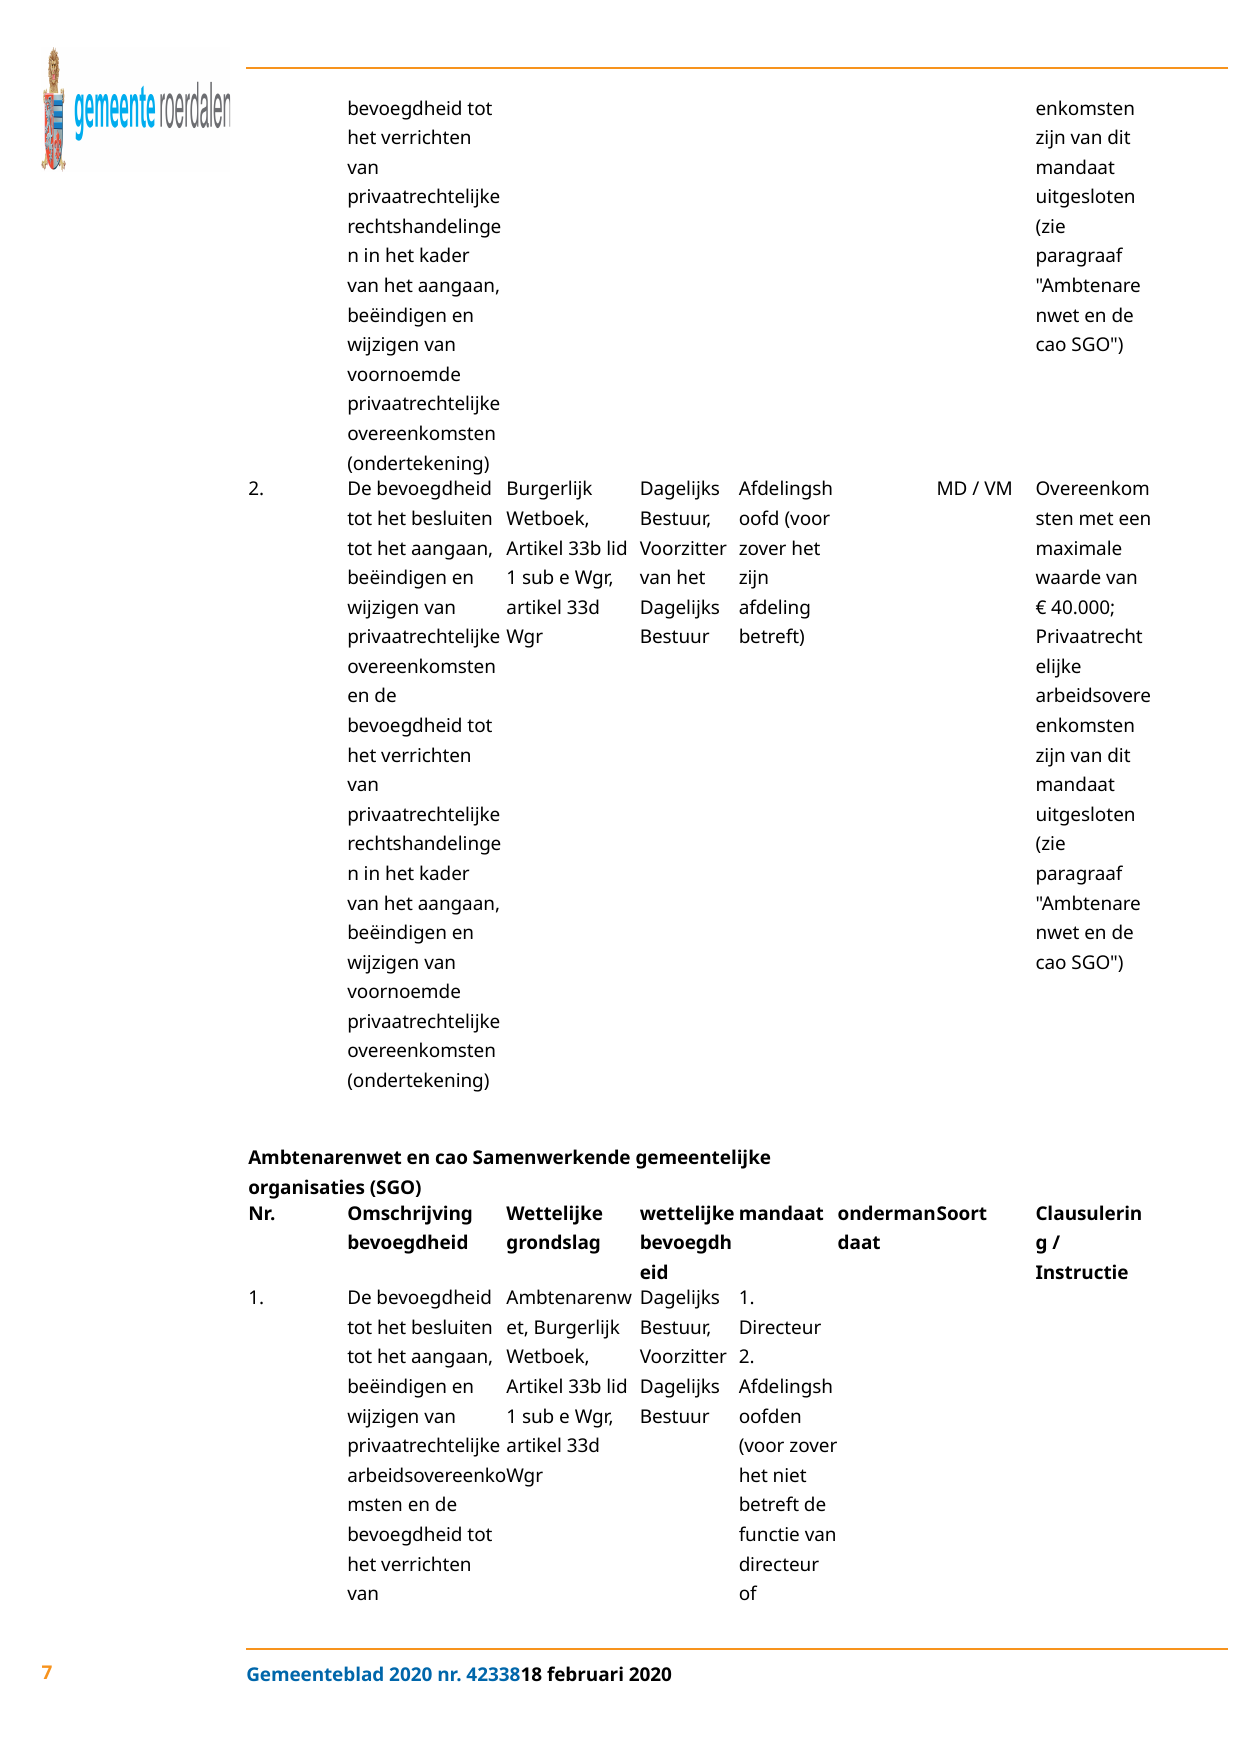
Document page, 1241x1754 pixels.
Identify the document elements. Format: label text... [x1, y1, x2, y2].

table_cell 2. [248, 476, 347, 1093]
table_cell [248, 1119, 347, 1144]
table_cell wettelijke bevoegdheid [640, 1200, 738, 1284]
table_cell [347, 1093, 506, 1119]
table_cell enkomsten zijn van dit mandaat uitgesloten (zie paragraaf "Ambtenarenwet en de cao SGO") [1035, 95, 1152, 476]
table_cell [838, 1093, 936, 1119]
table_cell MD / VM [936, 476, 1035, 1093]
table_cell [1035, 1144, 1152, 1200]
table_cell [248, 95, 347, 476]
table_cell [936, 1093, 1035, 1119]
table_cell [838, 1119, 936, 1144]
table_cell De bevoegdheid tot het besluiten tot het aangaan, beëindigen en wijzigen van privaatrechtelijke overeenkomsten en de bevoegdheid tot het verrichten van privaatrechtelijke rechtshandelingen in het kader van het aangaan, beëindigen en wijzigen van voornoemde privaatrechtelijke overeenkomsten (ondertekening) [347, 476, 506, 1093]
table_cell Omschrijving bevoegdheid [347, 1200, 506, 1284]
table_cell [936, 1119, 1035, 1144]
table_cell [506, 1119, 639, 1144]
table_cell 1. [248, 1285, 347, 1606]
table_cell [248, 1093, 347, 1119]
table_cell [739, 95, 837, 476]
table_cell [838, 95, 936, 476]
table_cell 1. Directeur 2. Afdelingshoofden (voor zover het niet betreft de functie van directeur of [739, 1285, 837, 1606]
table_cell [1035, 1093, 1152, 1119]
table_cell [838, 1285, 936, 1606]
table_cell Burgerlijk Wetboek, Artikel 33b lid 1 sub e Wgr, artikel 33d Wgr [506, 476, 639, 1093]
table_cell Wettelijke grondslag [506, 1200, 639, 1284]
table_cell Ambtenarenwet, Burgerlijk Wetboek, Artikel 33b lid 1 sub e Wgr, artikel 33d Wgr [506, 1285, 639, 1606]
table_cell [347, 1119, 506, 1144]
table_cell Ambtenarenwet en cao Samenwerkende gemeentelijke organisaties (SGO) [248, 1144, 837, 1200]
table_cell [739, 1119, 837, 1144]
table_cell [838, 476, 936, 1093]
table_cell [1035, 1285, 1152, 1606]
table_cell Afdelingshoofd (voor zover het zijn afdeling betreft) [739, 476, 837, 1093]
table_cell ondermandaat [838, 1200, 936, 1284]
table_cell [739, 1093, 837, 1119]
table_cell [640, 1119, 738, 1144]
table_cell De bevoegdheid tot het besluiten tot het aangaan, beëindigen en wijzigen van privaatrechtelijke arbeidsovereenkomsten en de bevoegdheid tot het verrichten van [347, 1285, 506, 1606]
table_cell Nr. [248, 1200, 347, 1284]
table_cell [506, 95, 639, 476]
table_cell [936, 1144, 1035, 1200]
table_cell Clausulering / Instructie [1035, 1200, 1152, 1284]
table_cell Dagelijks Bestuur, Voorzitter van het Dagelijks Bestuur [640, 476, 738, 1093]
table_cell [640, 95, 738, 476]
table_cell Soort [936, 1200, 1035, 1284]
picture [41, 47, 231, 172]
table_cell Overeenkomsten met een maximale waarde van € 40.000; Privaatrechtelijke arbeidsovereenkomsten zijn van dit mandaat uitgesloten (zie paragraaf "Ambtenarenwet en de cao SGO") [1035, 476, 1152, 1093]
table_cell [640, 1093, 738, 1119]
table_cell [936, 1285, 1035, 1606]
table_cell [936, 95, 1035, 476]
table_cell [838, 1144, 936, 1200]
table_cell mandaat [739, 1200, 837, 1284]
table_cell bevoegdheid tot het verrichten van privaatrechtelijke rechtshandelingen in het kader van het aangaan, beëindigen en wijzigen van voornoemde privaatrechtelijke overeenkomsten (ondertekening) [347, 95, 506, 476]
table_cell [506, 1093, 639, 1119]
table_cell Dagelijks Bestuur, Voorzitter Dagelijks Bestuur [640, 1285, 738, 1606]
table_cell [1035, 1119, 1152, 1144]
